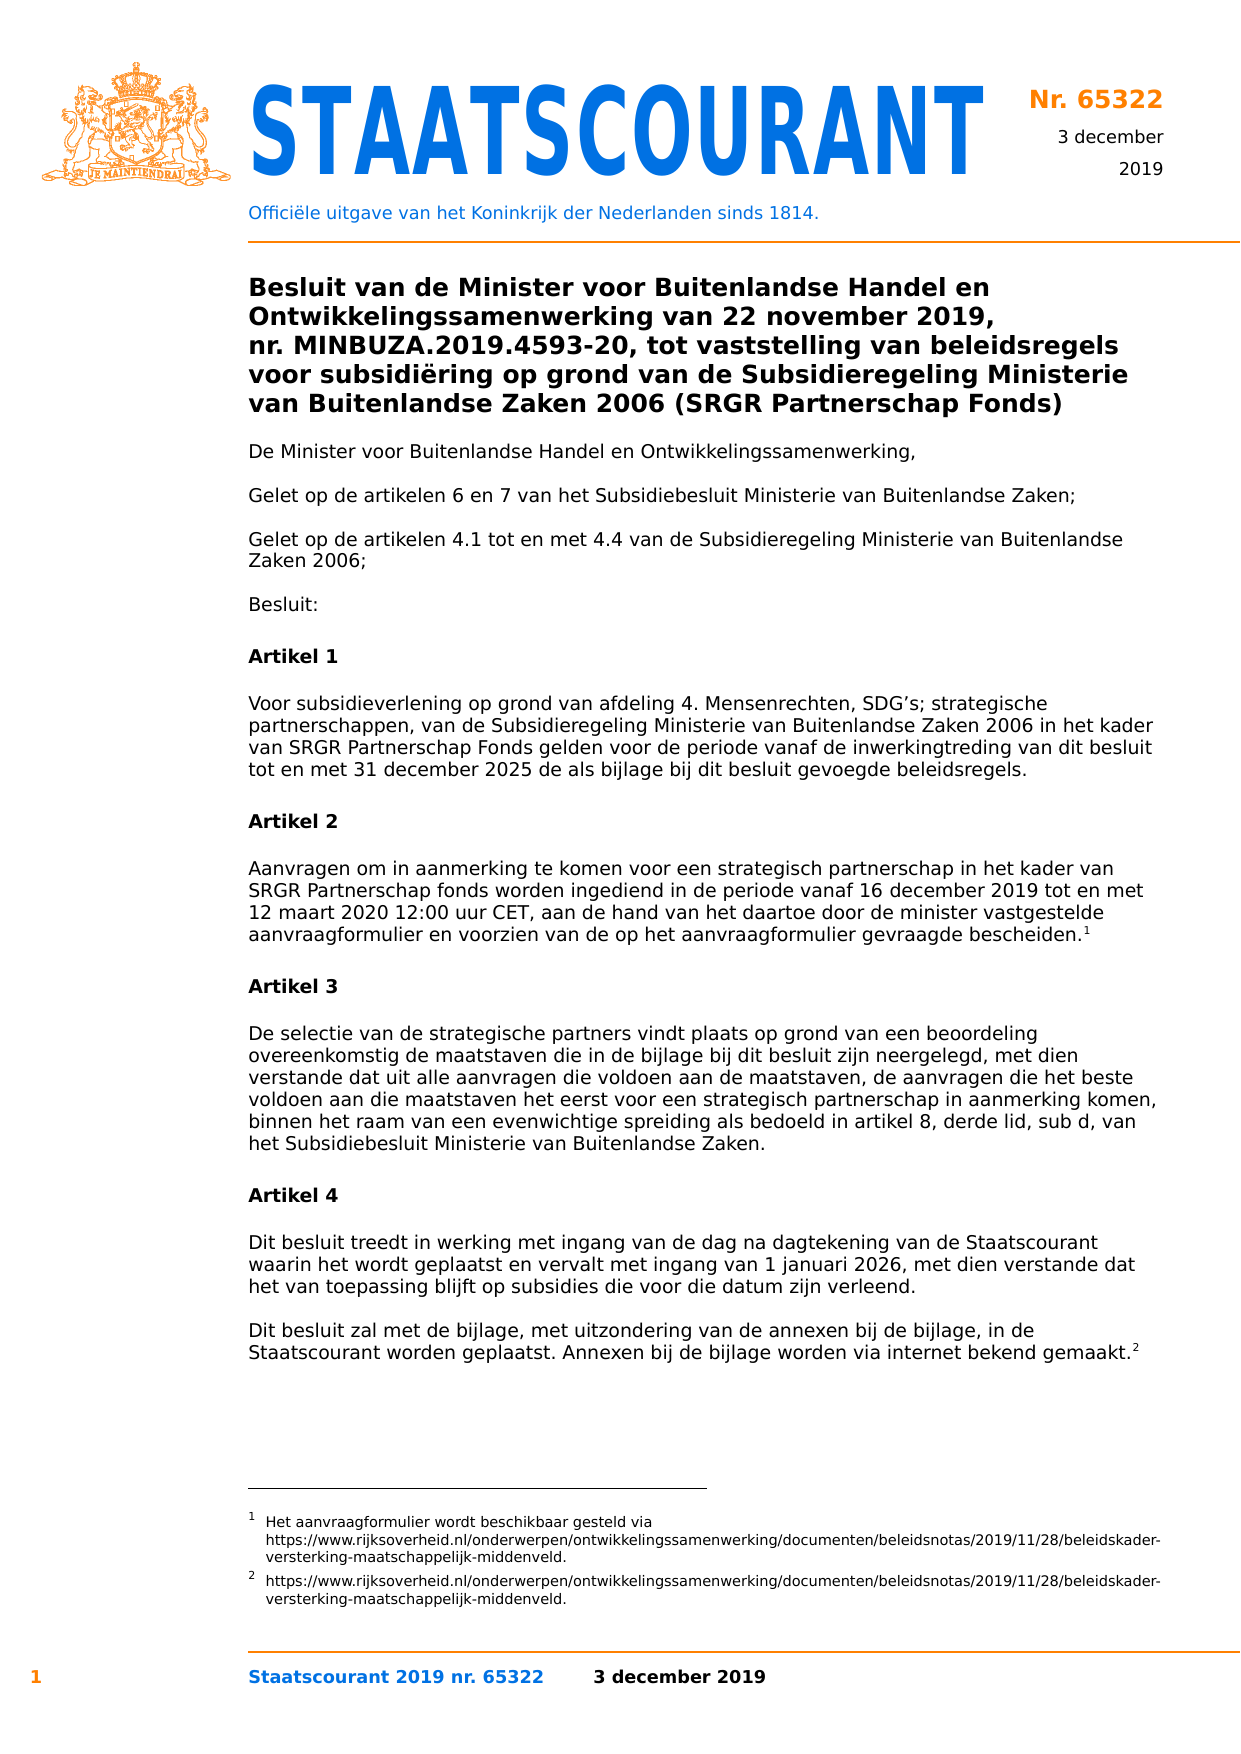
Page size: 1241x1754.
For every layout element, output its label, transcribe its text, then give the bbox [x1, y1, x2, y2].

text Besluit: [248, 594, 1163, 616]
subtitle Artikel 1 [248, 646, 1163, 668]
text Voor subsidieverlening op grond van afdeling 4. Mensenrechten, SDG’s; strategische partnerschappen, van de Subsidieregeling Ministerie van Buitenlandse Zaken 2006 in het kader van SRGR Partnerschap Fonds gelden voor de periode vanaf de inwerkingtreding van dit besluit tot en met 31 december 2025 de als bijlage bij dit besluit gevoegde beleidsregels. [248, 693, 1163, 781]
text Dit besluit treedt in werking met ingang van de dag na dagtekening van de Staatscourant waarin het wordt geplaatst en vervalt met ingang van 1 januari 2026, met dien verstande dat het van toepassing blijft op subsidies die voor die datum zijn verleend. [248, 1232, 1163, 1298]
text De selectie van de strategische partners vindt plaats op grond van een beoordeling overeenkomstig de maatstaven die in de bijlage bij dit besluit zijn neergelegd, met dien verstande dat uit alle aanvragen die voldoen aan de maatstaven, de aanvragen die het beste voldoen aan die maatstaven het eerst voor een strategisch partnerschap in aanmerking komen, binnen het raam van een evenwichtige spreiding als bedoeld in artikel 8, derde lid, sub d, van het Subsidiebesluit Ministerie van Buitenlandse Zaken. [248, 1023, 1163, 1155]
text Aanvragen om in aanmerking te komen voor een strategisch partnerschap in het kader van SRGR Partnerschap fonds worden ingediend in de periode vanaf 16 december 2019 tot en met 12 maart 2020 12:00 uur CET, aan de hand van het daartoe door de minister vastgestelde aanvraagformulier en voorzien van de op het aanvraagformulier gevraagde bescheiden. [248, 858, 1163, 946]
table_cell 3 december [998, 121, 1240, 153]
text De Minister voor Buitenlandse Handel en Ontwikkelingssamenwerking, [248, 441, 1163, 463]
picture [41, 62, 231, 186]
text Het aanvraagformulier wordt beschikbaar gesteld via https://www.rijksoverheid.nl/onderwerpen/ontwikkelingssamenwerking/documenten/beleidsnotas/2019/11/28/beleidskader-versterking-maatschappelijk-middenveld. [248, 1510, 1163, 1566]
table_header STAATSCOURANT [248, 62, 998, 203]
table_header Nr. 65322 [998, 62, 1240, 121]
text Gelet op de artikelen 6 en 7 van het Subsidiebesluit Ministerie van Buitenlandse Zaken; [248, 484, 1163, 507]
subtitle Artikel 3 [248, 976, 1163, 998]
table_cell Officiële uitgave van het Koninkrijk der Nederlanden sinds 1814. [248, 203, 1240, 241]
text Gelet op de artikelen 4.1 tot en met 4.4 van de Subsidieregeling Ministerie van Buitenlandse Zaken 2006; [248, 528, 1163, 572]
table_cell 2019 [998, 153, 1240, 203]
table_header [25, 62, 248, 241]
subtitle Artikel 2 [248, 811, 1163, 833]
text Dit besluit zal met de bijlage, met uitzondering van de annexen bij de bijlage, in de Staatscourant worden geplaatst. Annexen bij de bijlage worden via internet bekend gemaakt. [248, 1320, 1163, 1364]
subtitle Besluit van de Minister voor Buitenlandse Handel en Ontwikkelingssamenwerking van 22 november 2019, nr. MINBUZA.2019.4593-20, tot vaststelling van beleidsregels voor subsidiëring op grond van de Subsidieregeling Ministerie van Buitenlandse Zaken 2006 (SRGR Partnerschap Fonds) [248, 273, 1163, 419]
subtitle Artikel 4 [248, 1185, 1163, 1207]
text https://www.rijksoverheid.nl/onderwerpen/ontwikkelingssamenwerking/documenten/beleidsnotas/2019/11/28/beleidskader-versterking-maatschappelijk-middenveld. [248, 1569, 1163, 1608]
